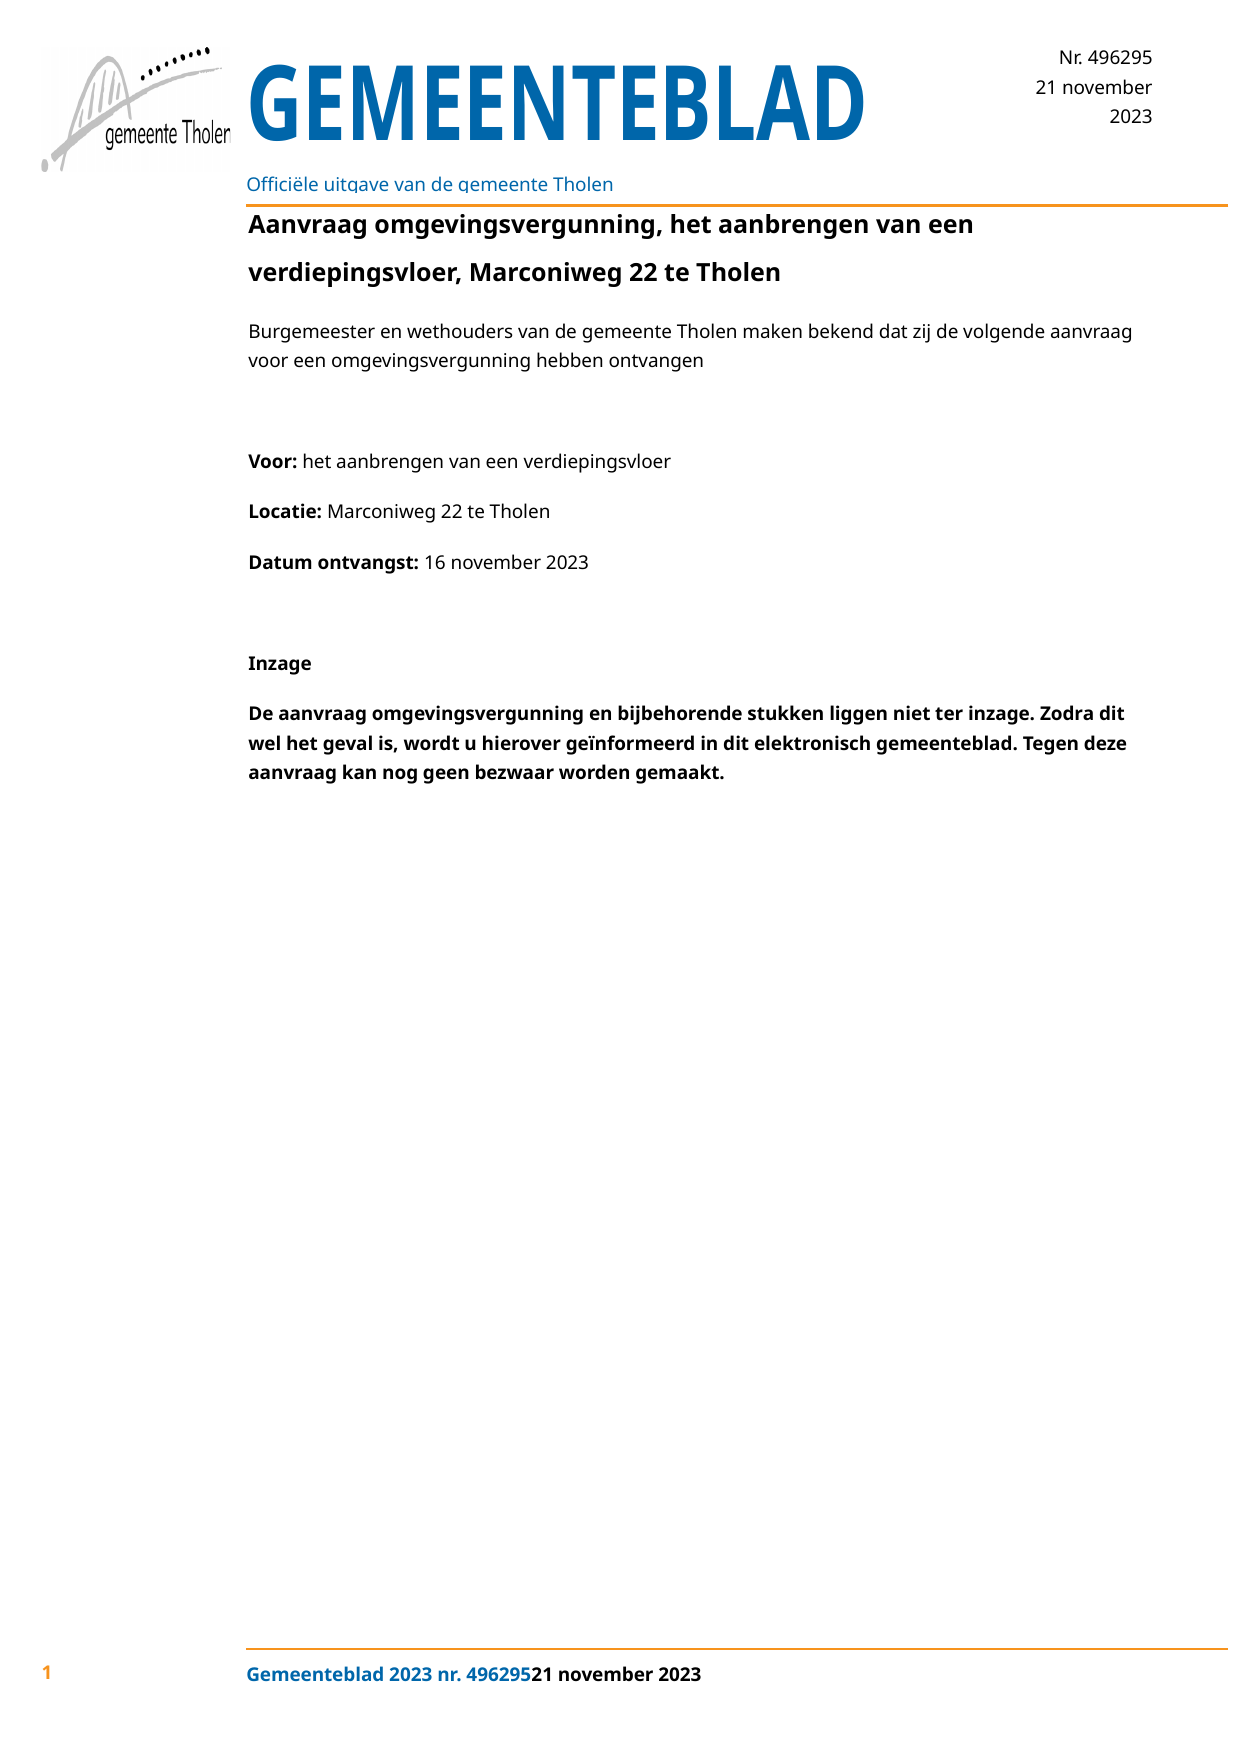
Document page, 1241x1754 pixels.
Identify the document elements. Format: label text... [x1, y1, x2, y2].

text Aanvraag omgevingsvergunning, het aanbrengen van een verdiepingsvloer, Marconiweg 22 te Tholen [248, 207, 1152, 288]
text Inzage [248, 650, 1152, 676]
text Burgemeester en wethouders van de gemeente Tholen maken bekend dat zij de volgende aanvraag voor een omgevingsvergunning hebben ontvangen [248, 318, 1152, 373]
text Datum ontvangst: 16 november 2023 [248, 549, 1152, 575]
picture [41, 47, 231, 172]
text Locatie: Marconiweg 22 te Tholen [248, 499, 1152, 524]
text De aanvraag omgevingsvergunning en bijbehorende stukken liggen niet ter inzage. Zodra dit wel het geval is, wordt u hierover geïnformeerd in dit elektronisch gemeenteblad. Tegen deze aanvraag kan nog geen bezwaar worden gemaakt. [248, 700, 1152, 785]
text Voor: het aanbrengen van een verdiepingsvloer [248, 448, 1152, 474]
